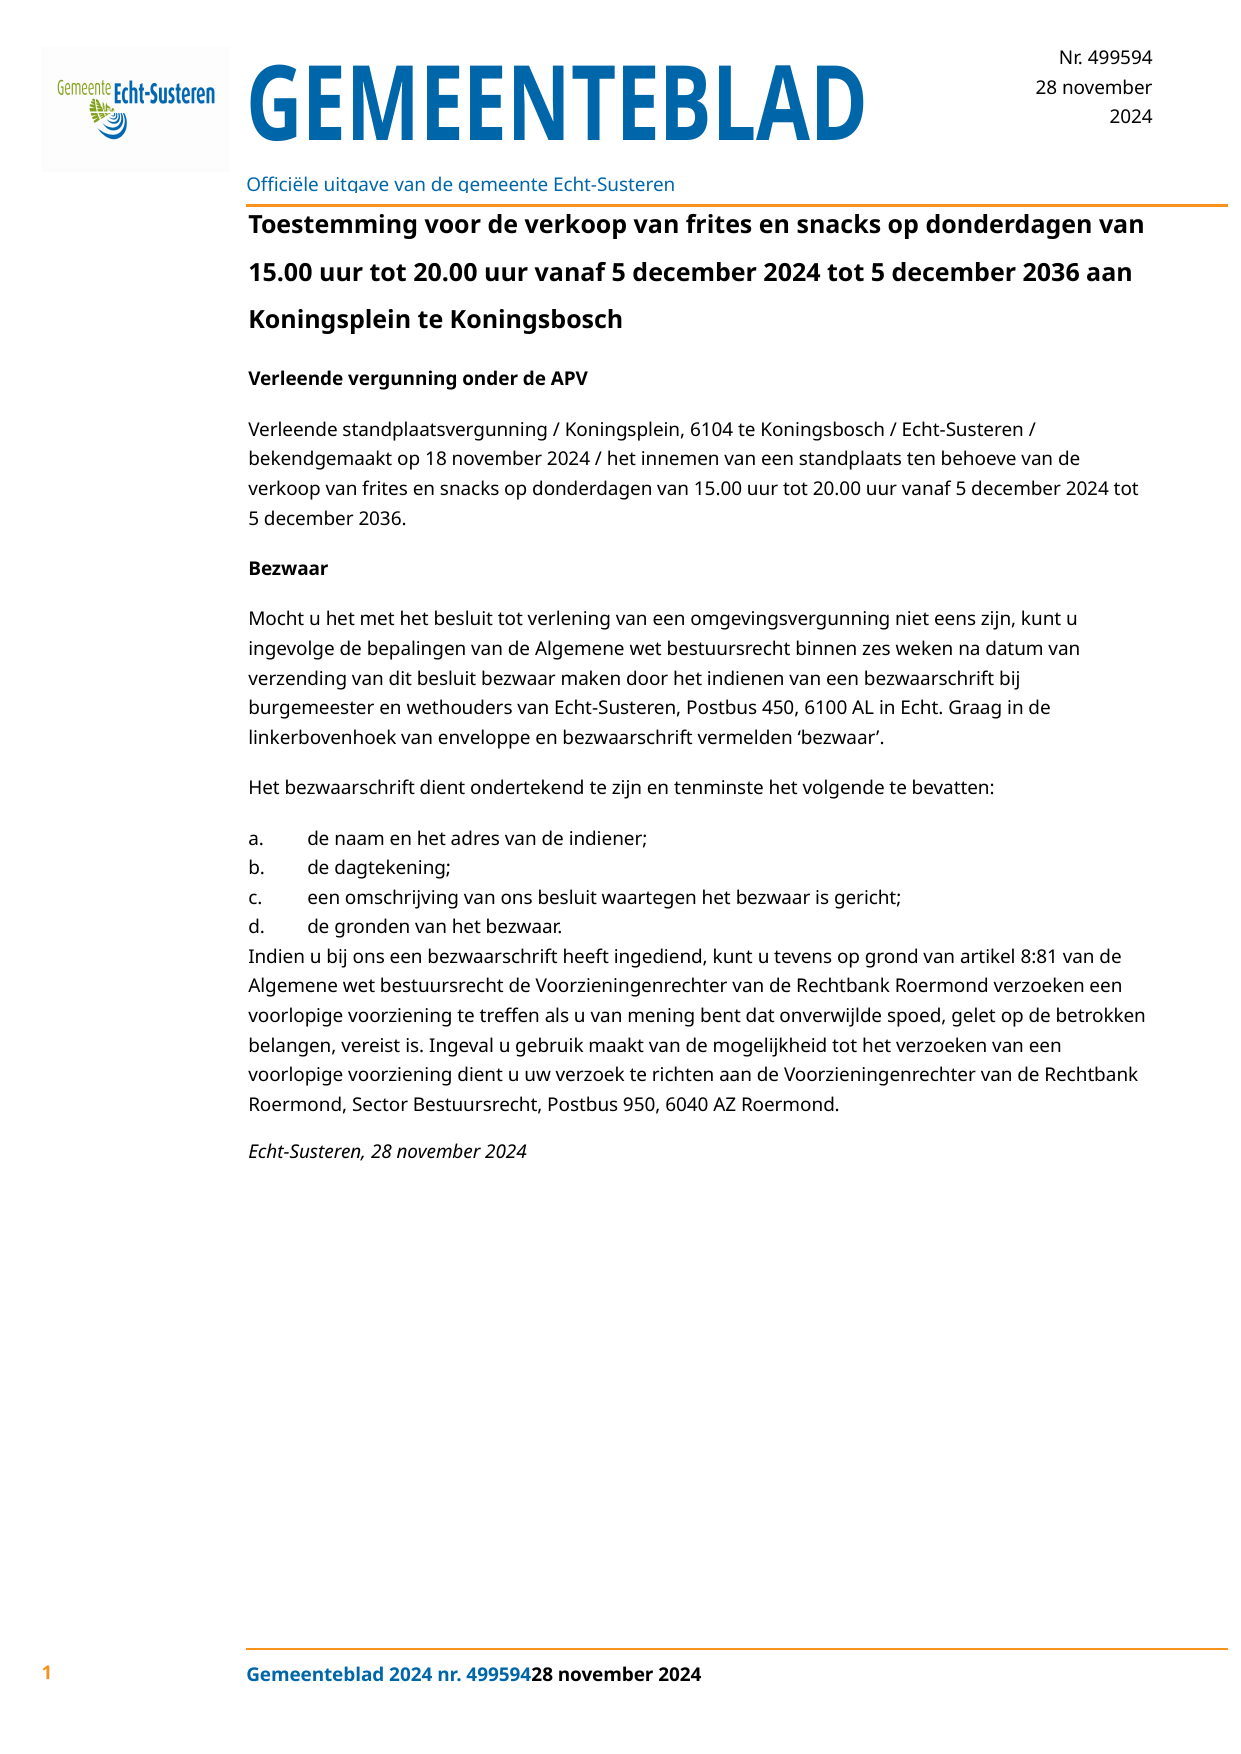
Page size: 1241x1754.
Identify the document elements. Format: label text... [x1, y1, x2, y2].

text Verleende vergunning onder de APV [248, 366, 1152, 391]
list de dagtekening; [248, 854, 1152, 880]
text Verleende standplaatsvergunning / Koningsplein, 6104 te Koningsbosch / Echt-Susteren / bekendgemaakt op 18 november 2024 / het innemen van een standplaats ten behoeve van de verkoop van frites en snacks op donderdagen van 15.00 uur tot 20.00 uur vanaf 5 december 2024 tot 5 december 2036. [248, 416, 1152, 530]
text Indien u bij ons een bezwaarschrift heeft ingediend, kunt u tevens op grond van artikel 8:81 van de Algemene wet bestuursrecht de Voorzieningenrechter van de Rechtbank Roermond verzoeken een voorlopige voorziening te treffen als u van mening bent dat onverwijlde spoed, gelet op de betrokken belangen, vereist is. Ingeval u gebruik maakt van de mogelijkheid tot het verzoeken van een voorlopige voorziening dient u uw verzoek te richten aan de Voorzieningenrechter van de Rechtbank Roermond, Sector Bestuursrecht, Postbus 950, 6040 AZ Roermond. [248, 943, 1152, 1117]
list de gronden van het bezwaar. [248, 913, 1152, 939]
list de naam en het adres van de indiener; [248, 825, 1152, 850]
text Echt-Susteren, 28 november 2024 [248, 1139, 1152, 1164]
text Mocht u het met het besluit tot verlening van een omgevingsvergunning niet eens zijn, kunt u ingevolge de bepalingen van de Algemene wet bestuursrecht binnen zes weken na datum van verzending van dit besluit bezwaar maken door het indienen van een bezwaarschrift bij burgemeester en wethouders van Echt-Susteren, Postbus 450, 6100 AL in Echt. Graag in de linkerbovenhoek van enveloppe en bezwaarschrift vermelden ‘bezwaar’. [248, 606, 1152, 749]
list een omschrijving van ons besluit waartegen het bezwaar is gericht; [248, 884, 1152, 909]
text Toestemming voor de verkoop van frites en snacks op donderdagen van 15.00 uur tot 20.00 uur vanaf 5 december 2024 tot 5 december 2036 aan Koningsplein te Koningsbosch [248, 207, 1152, 336]
text Het bezwaarschrift dient ondertekend te zijn en tenminste het volgende te bevatten: [248, 774, 1152, 800]
text Bezwaar [248, 555, 1152, 581]
picture [41, 47, 231, 172]
